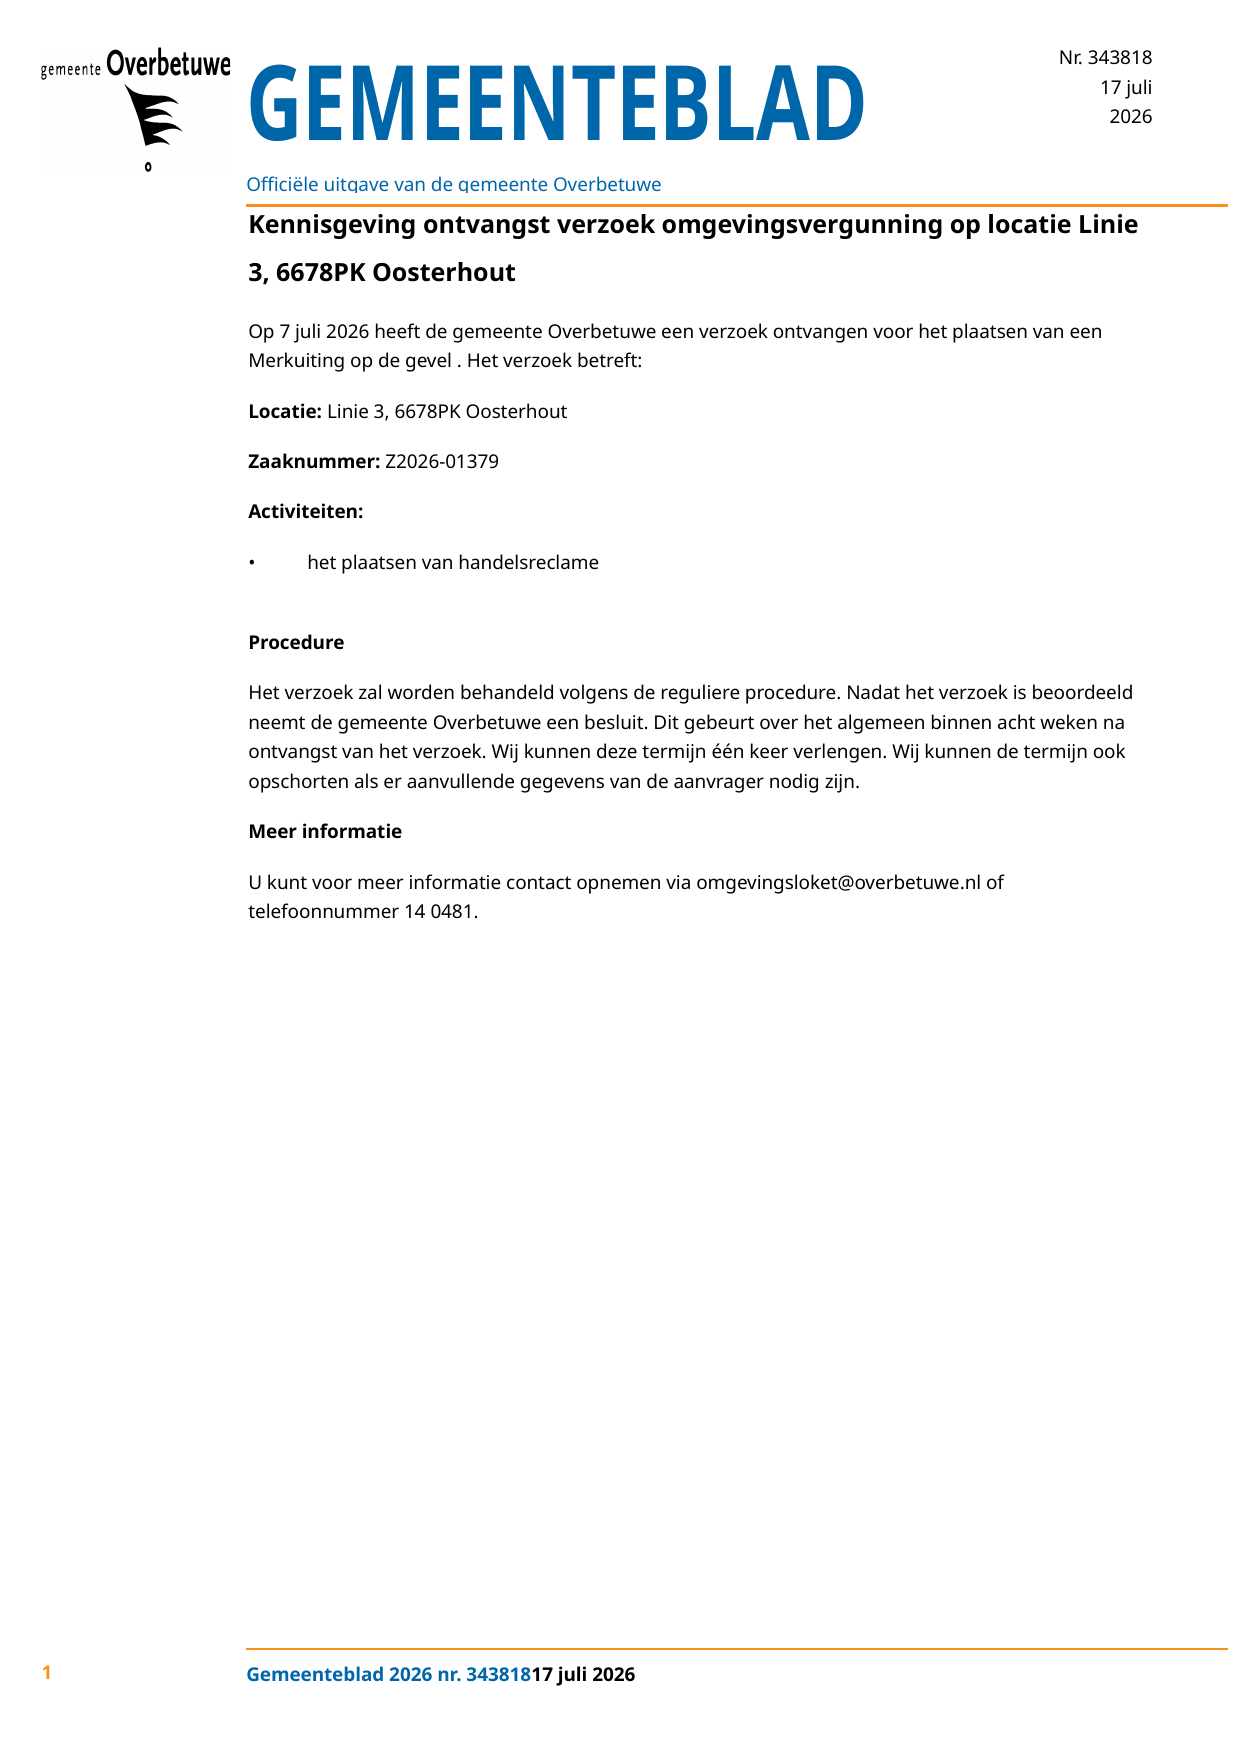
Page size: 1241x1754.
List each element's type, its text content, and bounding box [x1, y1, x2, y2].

text Procedure [248, 629, 1152, 655]
text U kunt voor meer informatie contact opnemen via omgevingsloket@overbetuwe.nl of telefoonnummer 14 0481. [248, 869, 1152, 924]
text Meer informatie [248, 819, 1152, 844]
list het plaatsen van handelsreclame [248, 549, 1152, 575]
text Activiteiten: [248, 499, 1152, 524]
text Het verzoek zal worden behandeld volgens de reguliere procedure. Nadat het verzoek is beoordeeld neemt de gemeente Overbetuwe een besluit. Dit gebeurt over het algemeen binnen acht weken na ontvangst van het verzoek. Wij kunnen deze termijn één keer verlengen. Wij kunnen de termijn ook opschorten als er aanvullende gegevens van de aanvrager nodig zijn. [248, 679, 1152, 794]
text Zaaknummer: Z2026-01379 [248, 448, 1152, 474]
picture [41, 47, 231, 172]
text Kennisgeving ontvangst verzoek omgevingsvergunning op locatie Linie 3, 6678PK Oosterhout [248, 207, 1152, 288]
text Locatie: Linie 3, 6678PK Oosterhout [248, 398, 1152, 424]
text Op 7 juli 2026 heeft de gemeente Overbetuwe een verzoek ontvangen voor het plaatsen van een Merkuiting op de gevel . Het verzoek betreft: [248, 318, 1152, 373]
